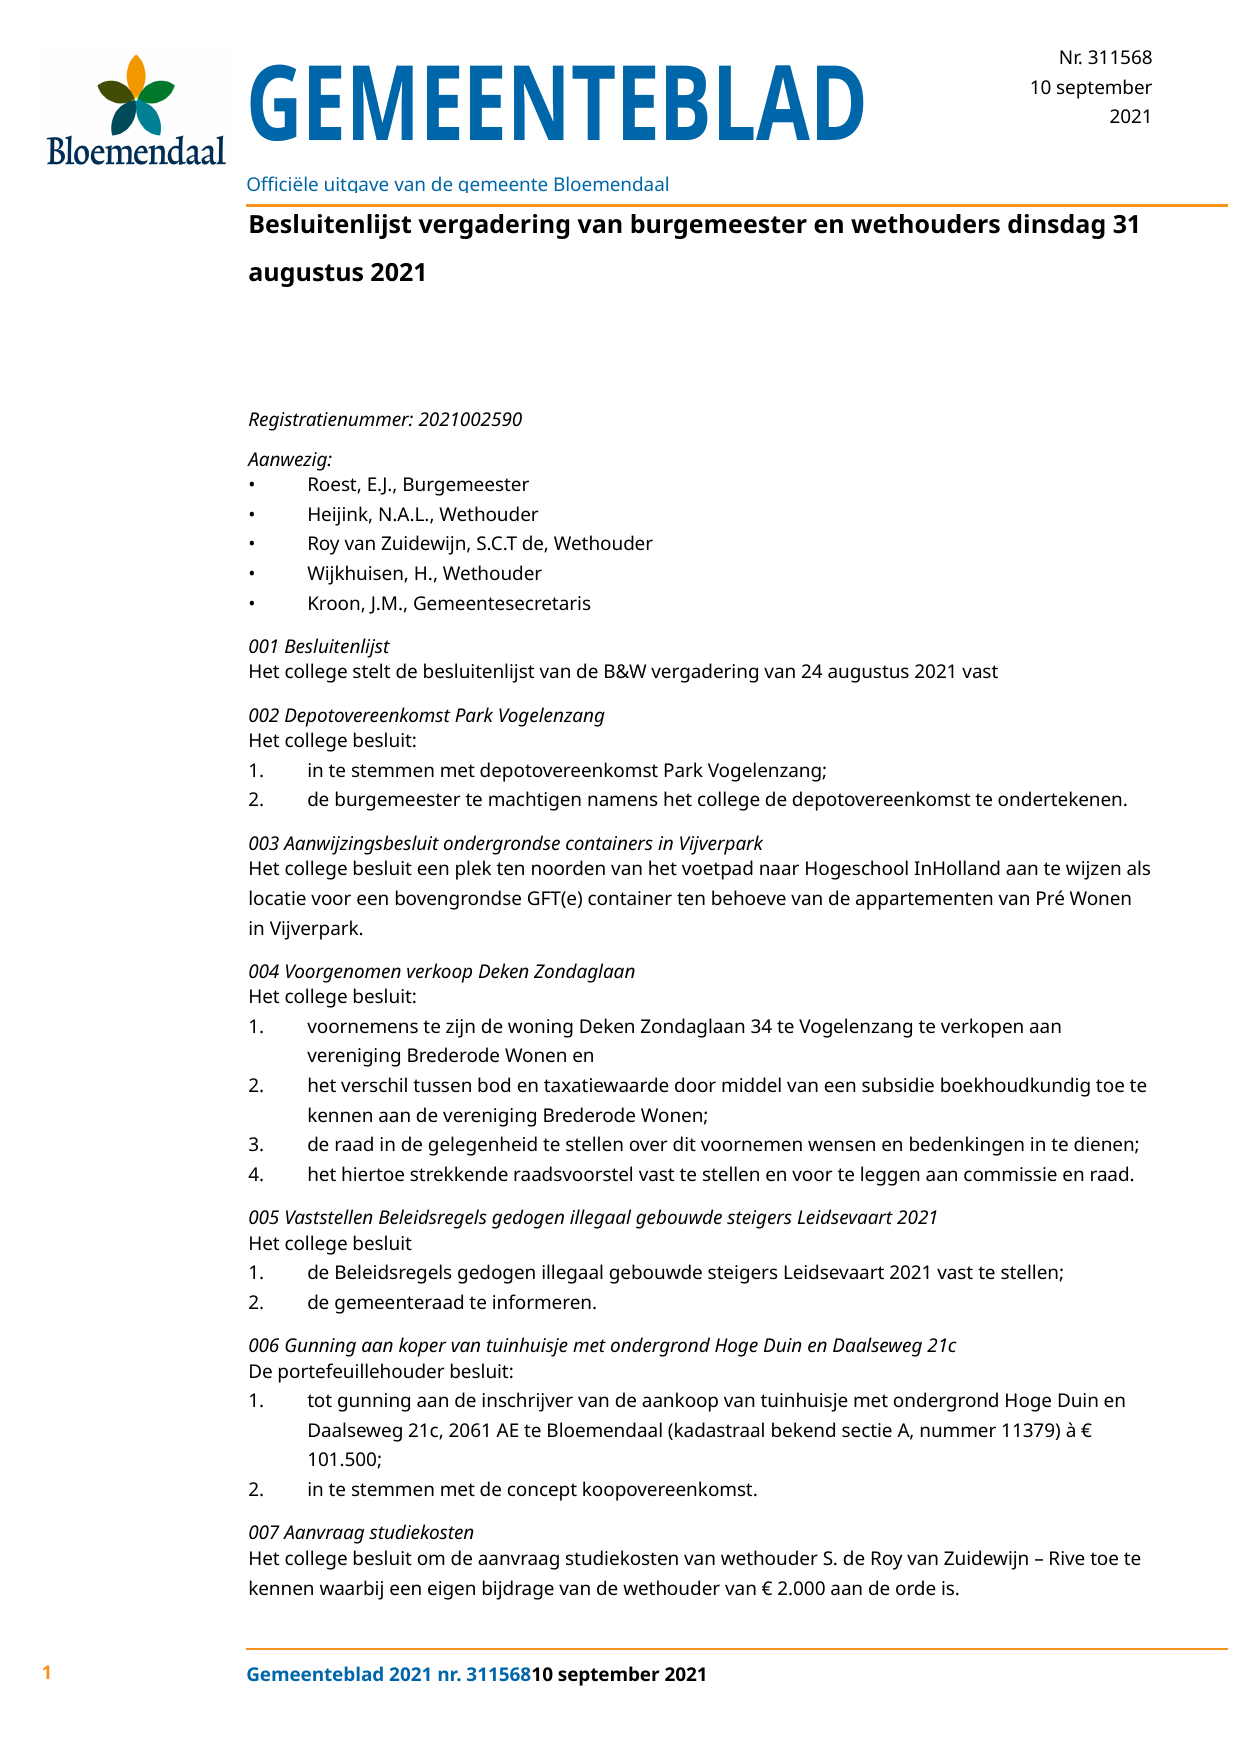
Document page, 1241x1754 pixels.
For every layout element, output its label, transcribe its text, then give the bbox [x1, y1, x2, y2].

list voornemens te zijn de woning Deken Zondaglaan 34 te Vogelenzang te verkopen aan vereniging Brederode Wonen en [248, 1013, 1152, 1068]
text 002 Depotovereenkomst Park Vogelenzang [248, 702, 1152, 727]
list de raad in de gelegenheid te stellen over dit voornemen wensen en bedenkingen in te dienen; [248, 1131, 1152, 1157]
text 004 Voorgenomen verkoop Deken Zondaglaan [248, 958, 1152, 983]
list Roy van Zuidewijn, S.C.T de, Wethouder [248, 531, 1152, 556]
list Wijkhuisen, H., Wethouder [248, 560, 1152, 586]
text Het college besluit een plek ten noorden van het voetpad naar Hogeschool InHolland aan te wijzen als locatie voor een bovengrondse GFT(e) container ten behoeve van de appartementen van Pré Wonen in Vijverpark. [248, 856, 1152, 940]
text De portefeuillehouder besluit: [248, 1358, 1152, 1384]
text 001 Besluitenlijst [248, 633, 1152, 659]
text Het college besluit om de aanvraag studiekosten van wethouder S. de Roy van Zuidewijn – Rive toe te kennen waarbij een eigen bijdrage van de wethouder van € 2.000 aan de orde is. [248, 1545, 1152, 1600]
list Heijink, N.A.L., Wethouder [248, 501, 1152, 527]
list tot gunning aan de inschrijver van de aankoop van tuinhuisje met ondergrond Hoge Duin en Daalseweg 21c, 2061 AE te Bloemendaal (kadastraal bekend sectie A, nummer 11379) à € 101.500; [248, 1387, 1152, 1472]
picture [41, 47, 231, 172]
list het hiertoe strekkende raadsvoorstel vast te stellen en voor te leggen aan commissie en raad. [248, 1161, 1152, 1187]
text Het college besluit: [248, 727, 1152, 753]
list de Beleidsregels gedogen illegaal gebouwde steigers Leidsevaart 2021 vast te stellen; [248, 1259, 1152, 1285]
text Registratienummer: 2021002590 [248, 406, 1152, 432]
list de gemeenteraad te informeren. [248, 1289, 1152, 1315]
text Het college stelt de besluitenlijst van de B&W vergadering van 24 augustus 2021 vast [248, 659, 1152, 684]
text 003 Aanwijzingsbesluit ondergrondse containers in Vijverpark [248, 830, 1152, 856]
text 007 Aanvraag studiekosten [248, 1519, 1152, 1545]
list in te stemmen met de concept koopovereenkomst. [248, 1476, 1152, 1502]
list Kroon, J.M., Gemeentesecretaris [248, 590, 1152, 616]
text 006 Gunning aan koper van tuinhuisje met ondergrond Hoge Duin en Daalseweg 21c [248, 1332, 1152, 1358]
text 005 Vaststellen Beleidsregels gedogen illegaal gebouwde steigers Leidsevaart 2021 [248, 1204, 1152, 1230]
list in te stemmen met depotovereenkomst Park Vogelenzang; [248, 757, 1152, 783]
list de burgemeester te machtigen namens het college de depotovereenkomst te ondertekenen. [248, 787, 1152, 812]
text Besluitenlijst vergadering van burgemeester en wethouders dinsdag 31 augustus 2021 [248, 207, 1152, 288]
list Roest, E.J., Burgemeester [248, 471, 1152, 497]
list het verschil tussen bod en taxatiewaarde door middel van een subsidie boekhoudkundig toe te kennen aan de vereniging Brederode Wonen; [248, 1072, 1152, 1128]
text Het college besluit [248, 1230, 1152, 1256]
text Aanwezig: [248, 446, 1152, 471]
text Het college besluit: [248, 983, 1152, 1009]
